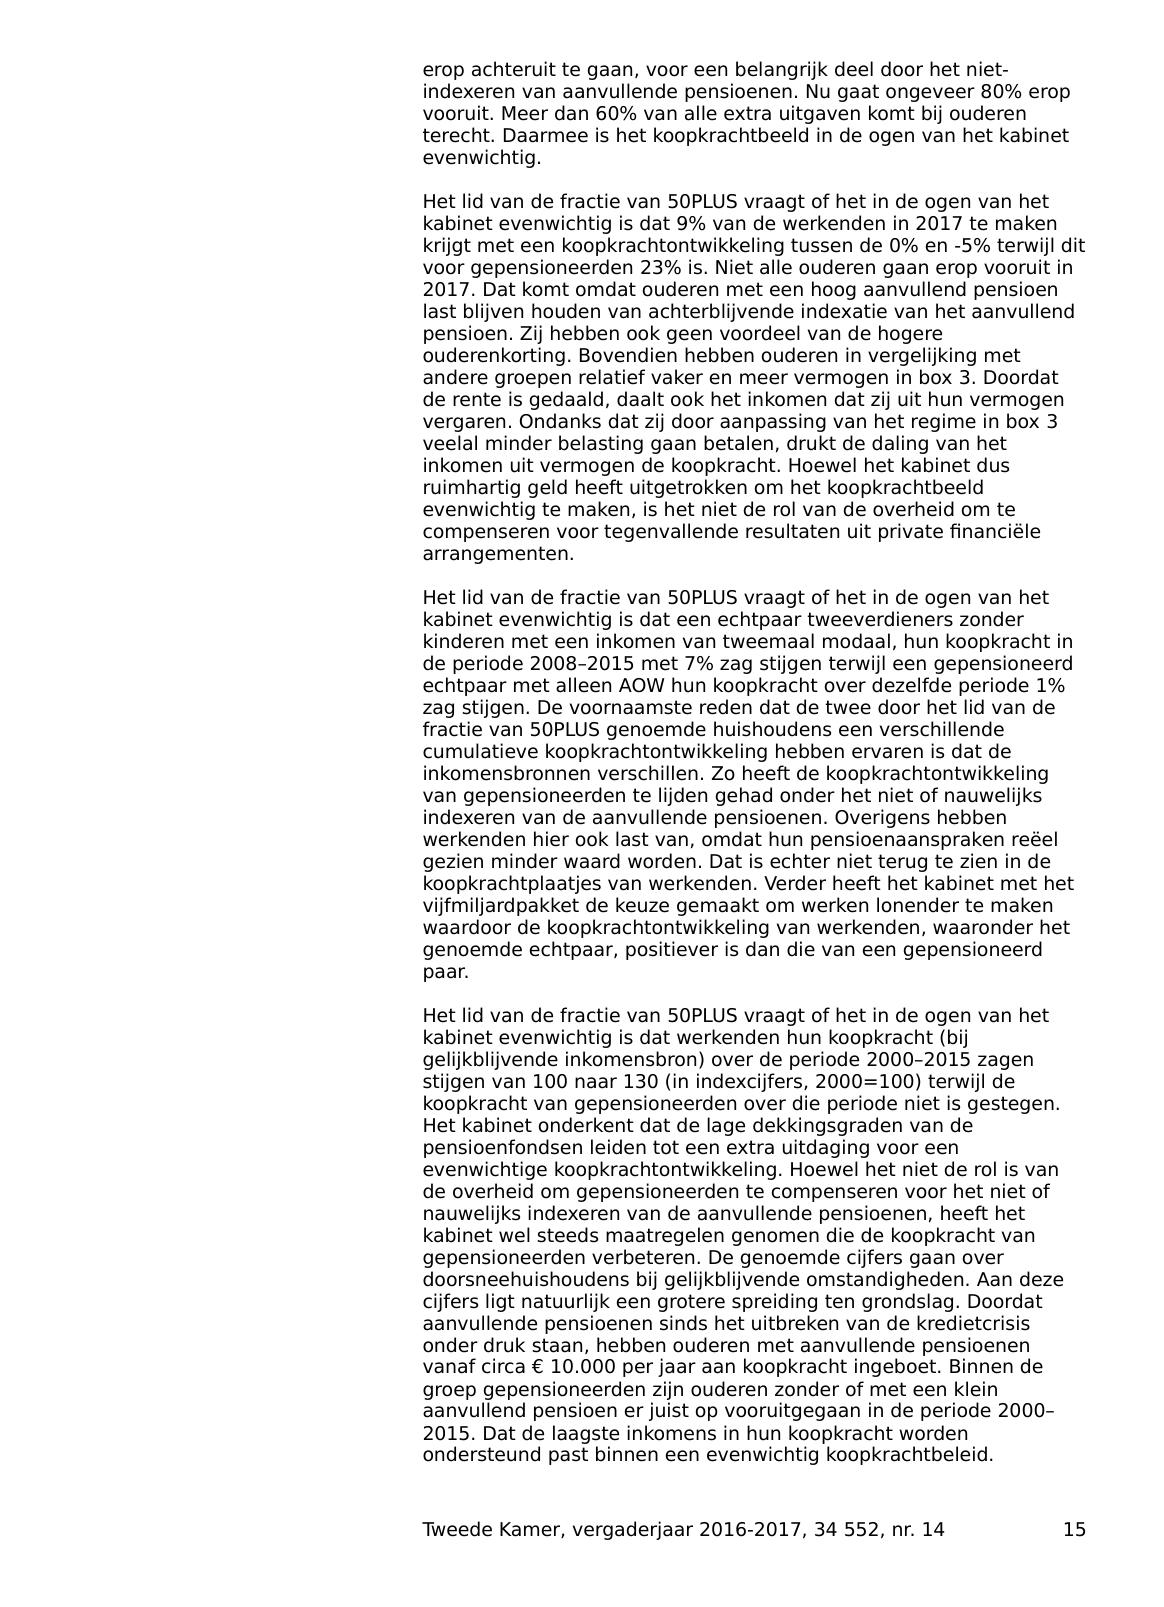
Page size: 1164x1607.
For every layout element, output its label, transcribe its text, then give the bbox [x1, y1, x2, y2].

text erop achteruit te gaan, voor een belangrijk deel door het niet-indexeren van aanvullende pensioenen. Nu gaat ongeveer 80% erop vooruit. Meer dan 60% van alle extra uitgaven komt bij ouderen terecht. Daarmee is het koopkrachtbeeld in de ogen van het kabinet evenwichtig. [422, 59, 1087, 169]
text Het lid van de fractie van 50PLUS vraagt of het in de ogen van het kabinet evenwichtig is dat een echtpaar tweeverdieners zonder kinderen met een inkomen van tweemaal modaal, hun koopkracht in de periode 2008–2015 met 7% zag stijgen terwijl een gepensioneerd echtpaar met alleen AOW hun koopkracht over dezelfde periode 1% zag stijgen. De voornaamste reden dat de twee door het lid van de fractie van 50PLUS genoemde huishoudens een verschillende cumulatieve koopkrachtontwikkeling hebben ervaren is dat de inkomensbronnen verschillen. Zo heeft de koopkrachtontwikkeling van gepensioneerden te lijden gehad onder het niet of nauwelijks indexeren van de aanvullende pensioenen. Overigens hebben werkenden hier ook last van, omdat hun pensioenaanspraken reëel gezien minder waard worden. Dat is echter niet terug te zien in de koopkrachtplaatjes van werkenden. Verder heeft het kabinet met het vijfmiljardpakket de keuze gemaakt om werken lonender te maken waardoor de koopkrachtontwikkeling van werkenden, waaronder het genoemde echtpaar, positiever is dan die van een gepensioneerd paar. [422, 587, 1087, 983]
text Het lid van de fractie van 50PLUS vraagt of het in de ogen van het kabinet evenwichtig is dat 9% van de werkenden in 2017 te maken krijgt met een koopkrachtontwikkeling tussen de 0% en -5% terwijl dit voor gepensioneerden 23% is. Niet alle ouderen gaan erop vooruit in 2017. Dat komt omdat ouderen met een hoog aanvullend pensioen last blijven houden van achterblijvende indexatie van het aanvullend pensioen. Zij hebben ook geen voordeel van de hogere ouderenkorting. Bovendien hebben ouderen in vergelijking met andere groepen relatief vaker en meer vermogen in box 3. Doordat de rente is gedaald, daalt ook het inkomen dat zij uit hun vermogen vergaren. Ondanks dat zij door aanpassing van het regime in box 3 veelal minder belasting gaan betalen, drukt de daling van het inkomen uit vermogen de koopkracht. Hoewel het kabinet dus ruimhartig geld heeft uitgetrokken om het koopkrachtbeeld evenwichtig te maken, is het niet de rol van de overheid om te compenseren voor tegenvallende resultaten uit private financiële arrangementen. [422, 191, 1087, 565]
text Het lid van de fractie van 50PLUS vraagt of het in de ogen van het kabinet evenwichtig is dat werkenden hun koopkracht (bij gelijkblijvende inkomensbron) over de periode 2000–2015 zagen stijgen van 100 naar 130 (in indexcijfers, 2000=100) terwijl de koopkracht van gepensioneerden over die periode niet is gestegen. Het kabinet onderkent dat de lage dekkingsgraden van de pensioenfondsen leiden tot een extra uitdaging voor een evenwichtige koopkrachtontwikkeling. Hoewel het niet de rol is van de overheid om gepensioneerden te compenseren voor het niet of nauwelijks indexeren van de aanvullende pensioenen, heeft het kabinet wel steeds maatregelen genomen die de koopkracht van gepensioneerden verbeteren. De genoemde cijfers gaan over doorsneehuishoudens bij gelijkblijvende omstandigheden. Aan deze cijfers ligt natuurlijk een grotere spreiding ten grondslag. Doordat aanvullende pensioenen sinds het uitbreken van de kredietcrisis onder druk staan, hebben ouderen met aanvullende pensioenen vanaf circa € 10.000 per jaar aan koopkracht ingeboet. Binnen de groep gepensioneerden zijn ouderen zonder of met een klein aanvullend pensioen er juist op vooruitgegaan in de periode 2000–2015. Dat de laagste inkomens in hun koopkracht worden ondersteund past binnen een evenwichtig koopkrachtbeleid. [422, 1005, 1087, 1466]
